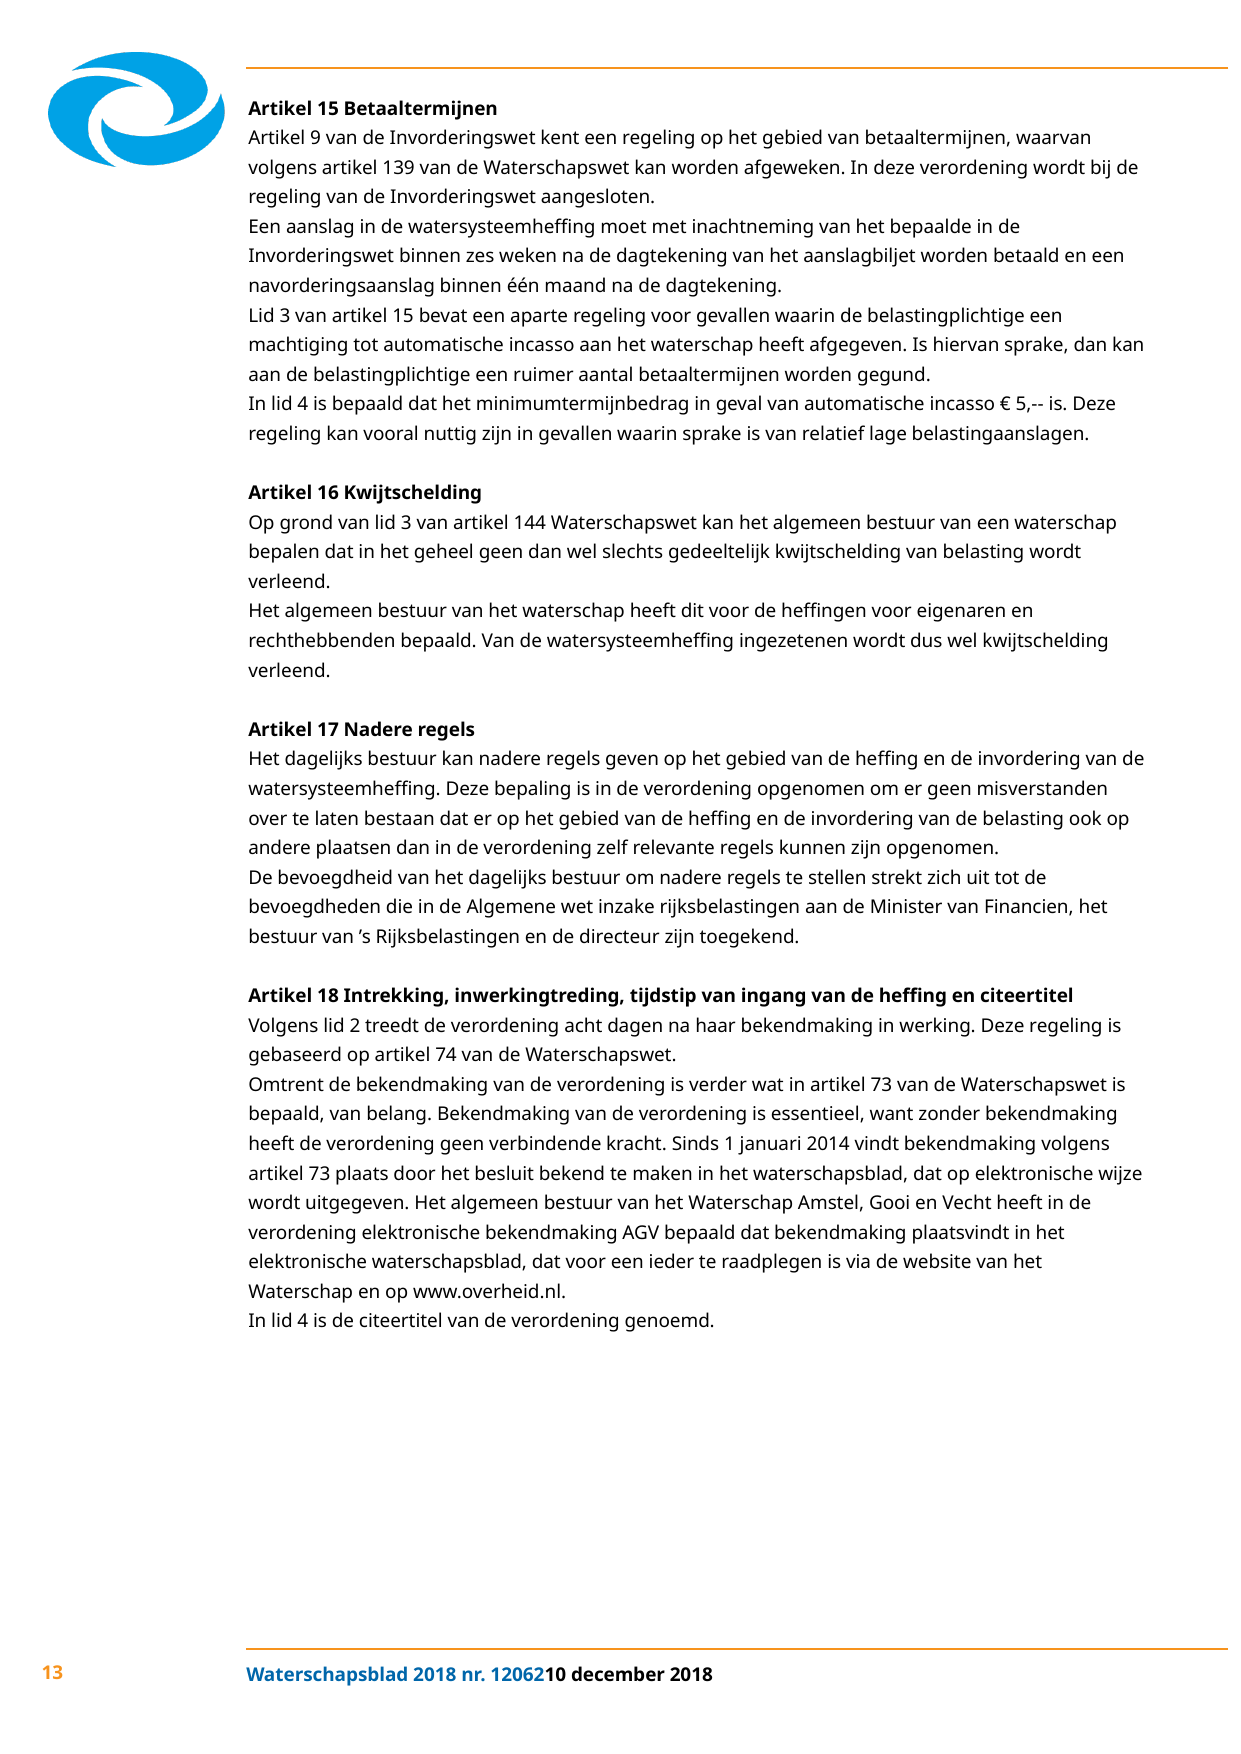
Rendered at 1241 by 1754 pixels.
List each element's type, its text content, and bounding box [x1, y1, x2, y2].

text Artikel 17 Nadere regels [248, 716, 1152, 742]
text Lid 3 van artikel 15 bevat een aparte regeling voor gevallen waarin de belastingplichtige een machtiging tot automatische incasso aan het waterschap heeft afgegeven. Is hiervan sprake, dan kan aan de belastingplichtige een ruimer aantal betaaltermijnen worden gegund. [248, 302, 1152, 387]
text Artikel 15 Betaaltermijnen [248, 95, 1152, 121]
text Artikel 16 Kwijtschelding [248, 479, 1152, 505]
text Op grond van lid 3 van artikel 144 Waterschapswet kan het algemeen bestuur van een waterschap bepalen dat in het geheel geen dan wel slechts gedeeltelijk kwijtschelding van belasting wordt verleend. [248, 509, 1152, 594]
text Omtrent de bekendmaking van de verordening is verder wat in artikel 73 van de Waterschapswet is bepaald, van belang. Bekendmaking van de verordening is essentieel, want zonder bekendmaking heeft de verordening geen verbindende kracht. Sinds 1 januari 2014 vindt bekendmaking volgens artikel 73 plaats door het besluit bekend te maken in het waterschapsblad, dat op elektronische wijze wordt uitgegeven. Het algemeen bestuur van het Waterschap Amstel, Gooi en Vecht heeft in de verordening elektronische bekendmaking AGV bepaald dat bekendmaking plaatsvindt in het elektronische waterschapsblad, dat voor een ieder te raadplegen is via de website van het Waterschap en op www.overheid.nl. [248, 1071, 1152, 1304]
text Een aanslag in de watersysteemheffing moet met inachtneming van het bepaalde in de Invorderingswet binnen zes weken na de dagtekening van het aanslagbiljet worden betaald en een navorderingsaanslag binnen één maand na de dagtekening. [248, 213, 1152, 298]
picture [41, 47, 231, 172]
text Het algemeen bestuur van het waterschap heeft dit voor de heffingen voor eigenaren en rechthebbenden bepaald. Van de watersysteemheffing ingezetenen wordt dus wel kwijtschelding verleend. [248, 598, 1152, 683]
text De bevoegdheid van het dagelijks bestuur om nadere regels te stellen strekt zich uit tot de bevoegdheden die in de Algemene wet inzake rijksbelastingen aan de Minister van Financien, het bestuur van ’s Rijksbelastingen en de directeur zijn toegekend. [248, 864, 1152, 949]
text In lid 4 is de citeertitel van de verordening genoemd. [248, 1308, 1152, 1333]
text Artikel 18 Intrekking, inwerkingtreding, tijdstip van ingang van de heffing en citeertitel [248, 982, 1152, 1008]
text Volgens lid 2 treedt de verordening acht dagen na haar bekendmaking in werking. Deze regeling is gebaseerd op artikel 74 van de Waterschapswet. [248, 1012, 1152, 1067]
text Artikel 9 van de Invorderingswet kent een regeling op het gebied van betaaltermijnen, waarvan volgens artikel 139 van de Waterschapswet kan worden afgeweken. In deze verordening wordt bij de regeling van de Invorderingswet aangesloten. [248, 124, 1152, 209]
text In lid 4 is bepaald dat het minimumtermijnbedrag in geval van automatische incasso € 5,-- is. Deze regeling kan vooral nuttig zijn in gevallen waarin sprake is van relatief lage belastingaanslagen. [248, 391, 1152, 446]
text Het dagelijks bestuur kan nadere regels geven op het gebied van de heffing en de invordering van de watersysteemheffing. Deze bepaling is in de verordening opgenomen om er geen misverstanden over te laten bestaan dat er op het gebied van de heffing en de invordering van de belasting ook op andere plaatsen dan in de verordening zelf relevante regels kunnen zijn opgenomen. [248, 746, 1152, 860]
